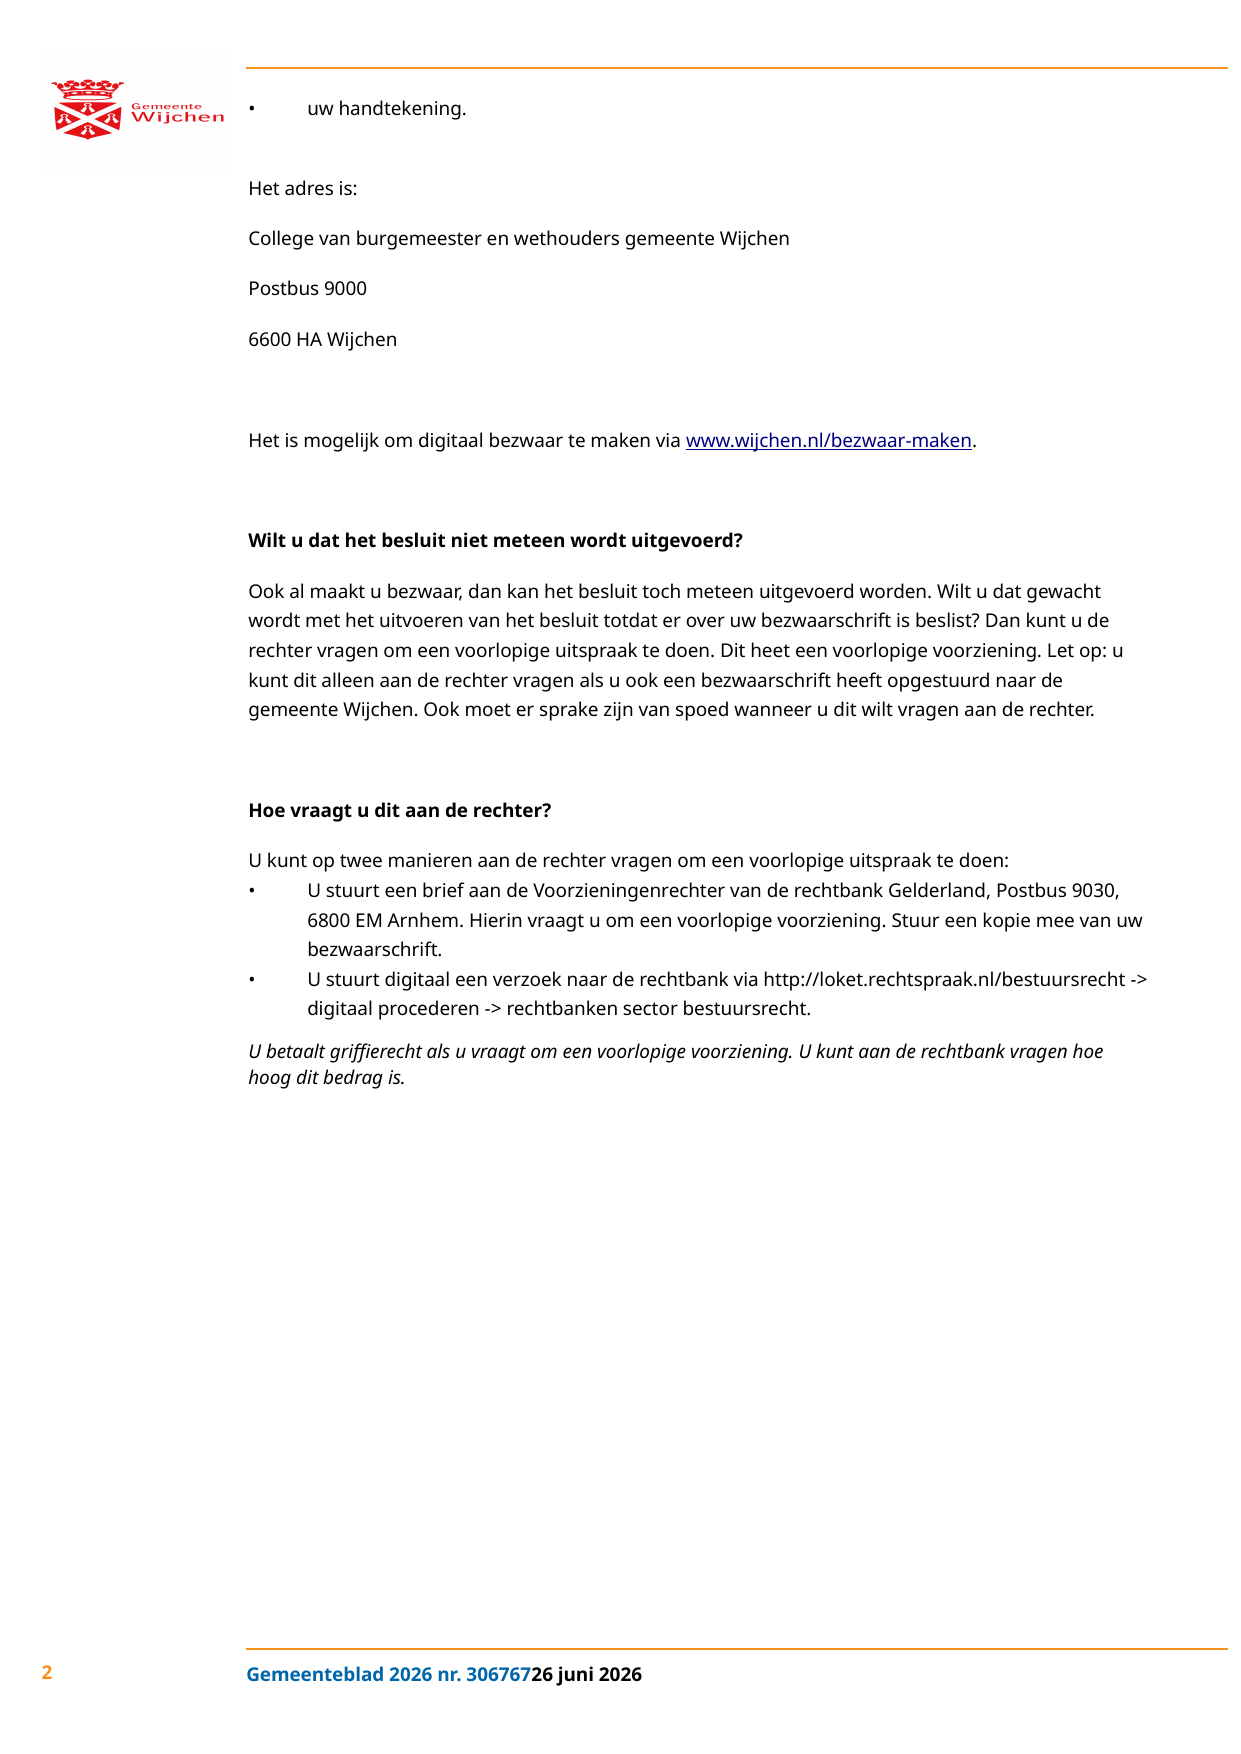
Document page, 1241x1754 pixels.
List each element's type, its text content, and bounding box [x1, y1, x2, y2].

text 6600 HA Wijchen [248, 326, 1152, 352]
list U stuurt een brief aan de Voorzieningenrechter van de rechtbank Gelderland, Postbus 9030, 6800 EM Arnhem. Hierin vraagt u om een voorlopige voorziening. Stuur een kopie mee van uw bezwaarschrift. [248, 877, 1152, 962]
picture [41, 47, 231, 172]
text Het is mogelijk om digitaal bezwaar te maken via www.wijchen.nl/bezwaar-maken. [248, 427, 1152, 453]
list uw handtekening. [248, 95, 1152, 121]
text Ook al maakt u bezwaar, dan kan het besluit toch meteen uitgevoerd worden. Wilt u dat gewacht wordt met het uitvoeren van het besluit totdat er over uw bezwaarschrift is beslist? Dan kunt u de rechter vragen om een voorlopige uitspraak te doen. Dit heet een voorlopige voorziening. Let op: u kunt dit alleen aan de rechter vragen als u ook een bezwaarschrift heeft opgestuurd naar de gemeente Wijchen. Ook moet er sprake zijn van spoed wanneer u dit wilt vragen aan de rechter. [248, 578, 1152, 722]
list U stuurt digitaal een verzoek naar de rechtbank via http://loket.rechtspraak.nl/bestuursrecht -> digitaal procederen -> rechtbanken sector bestuursrecht. [248, 966, 1152, 1021]
text U betaalt griffierecht als u vraagt om een voorlopige voorziening. U kunt aan de rechtbank vragen hoe hoog dit bedrag is. [248, 1039, 1152, 1090]
text College van burgemeester en wethouders gemeente Wijchen [248, 225, 1152, 251]
text Het adres is: [248, 175, 1152, 201]
text U kunt op twee manieren aan de rechter vragen om een voorlopige uitspraak te doen: [248, 848, 1152, 873]
text Postbus 9000 [248, 276, 1152, 301]
text Wilt u dat het besluit niet meteen wordt uitgevoerd? [248, 528, 1152, 553]
text Hoe vraagt u dit aan de rechter? [248, 797, 1152, 823]
